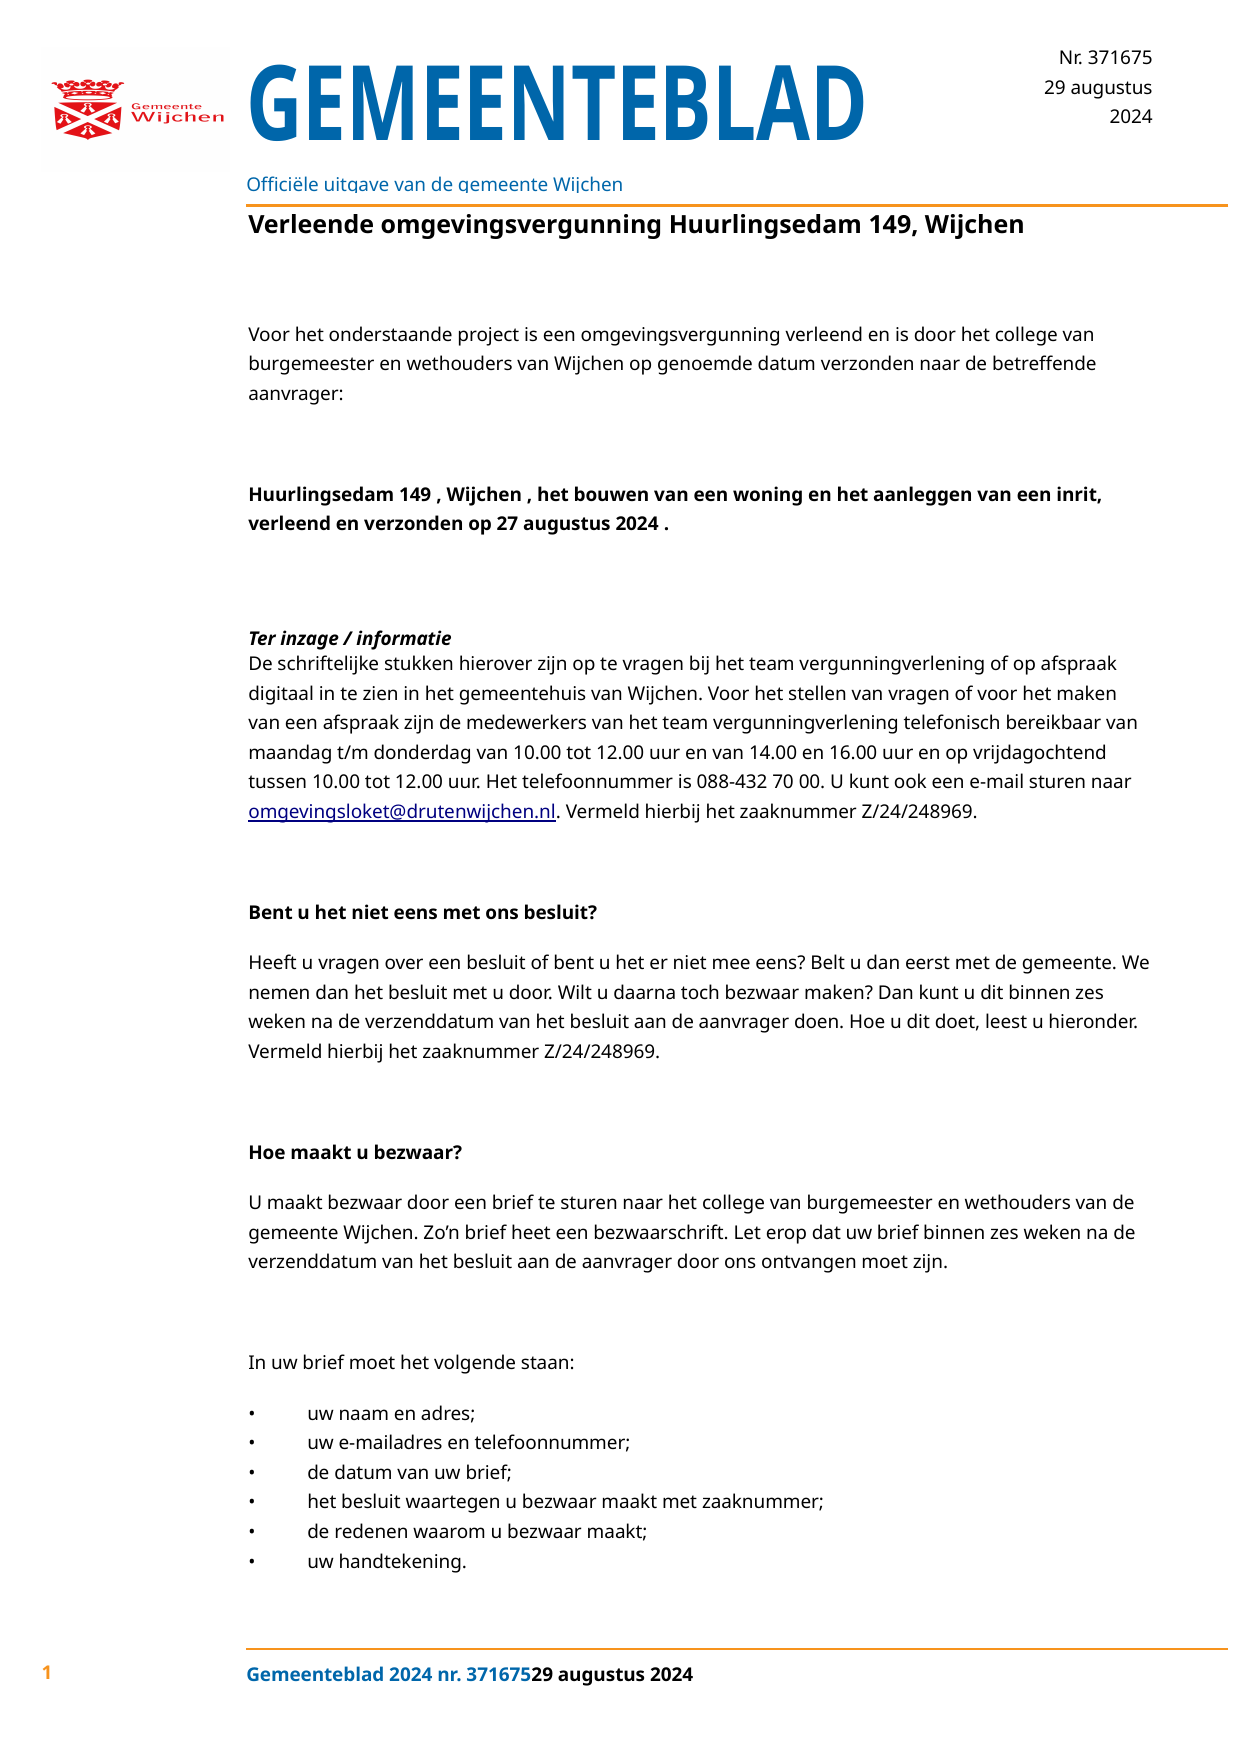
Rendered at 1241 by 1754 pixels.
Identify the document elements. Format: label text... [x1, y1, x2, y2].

text Voor het onderstaande project is een omgevingsvergunning verleend en is door het college van burgemeester en wethouders van Wijchen op genoemde datum verzonden naar de betreffende aanvrager: [248, 321, 1152, 406]
text Bent u het niet eens met ons besluit? [248, 899, 1152, 925]
text Verleende omgevingsvergunning Huurlingsedam 149, Wijchen [248, 207, 1152, 241]
text Ter inzage / informatie [248, 625, 1152, 650]
picture [41, 47, 231, 172]
text Hoe maakt u bezwaar? [248, 1139, 1152, 1165]
list de redenen waarom u bezwaar maakt; [248, 1518, 1152, 1544]
text U maakt bezwaar door een brief te sturen naar het college van burgemeester en wethouders van de gemeente Wijchen. Zo’n brief heet een bezwaarschrift. Let erop dat uw brief binnen zes weken na de verzenddatum van het besluit aan de aanvrager door ons ontvangen moet zijn. [248, 1189, 1152, 1274]
text In uw brief moet het volgende staan: [248, 1349, 1152, 1375]
list uw e-mailadres en telefoonnummer; [248, 1429, 1152, 1455]
list uw naam en adres; [248, 1400, 1152, 1426]
text Huurlingsedam 149 , Wijchen , het bouwen van een woning en het aanleggen van een inrit, verleend en verzonden op 27 augustus 2024 . [248, 481, 1152, 536]
list uw handtekening. [248, 1548, 1152, 1574]
text Heeft u vragen over een besluit of bent u het er niet mee eens? Belt u dan eerst met de gemeente. We nemen dan het besluit met u door. Wilt u daarna toch bezwaar maken? Dan kunt u dit binnen zes weken na de verzenddatum van het besluit aan de aanvrager doen. Hoe u dit doet, leest u hieronder. Vermeld hierbij het zaaknummer Z/24/248969. [248, 949, 1152, 1064]
list de datum van uw brief; [248, 1459, 1152, 1485]
text De schriftelijke stukken hierover zijn op te vragen bij het team vergunningverlening of op afspraak digitaal in te zien in het gemeentehuis van Wijchen. Voor het stellen van vragen of voor het maken van een afspraak zijn de medewerkers van het team vergunningverlening telefonisch bereikbaar van maandag t/m donderdag van 10.00 tot 12.00 uur en van 14.00 en 16.00 uur en op vrijdagochtend tussen 10.00 tot 12.00 uur. Het telefoonnummer is 088-432 70 00. U kunt ook een e-mail sturen naar omgevingsloket@drutenwijchen.nl. Vermeld hierbij het zaaknummer Z/24/248969. [248, 650, 1152, 824]
list het besluit waartegen u bezwaar maakt met zaaknummer; [248, 1489, 1152, 1514]
